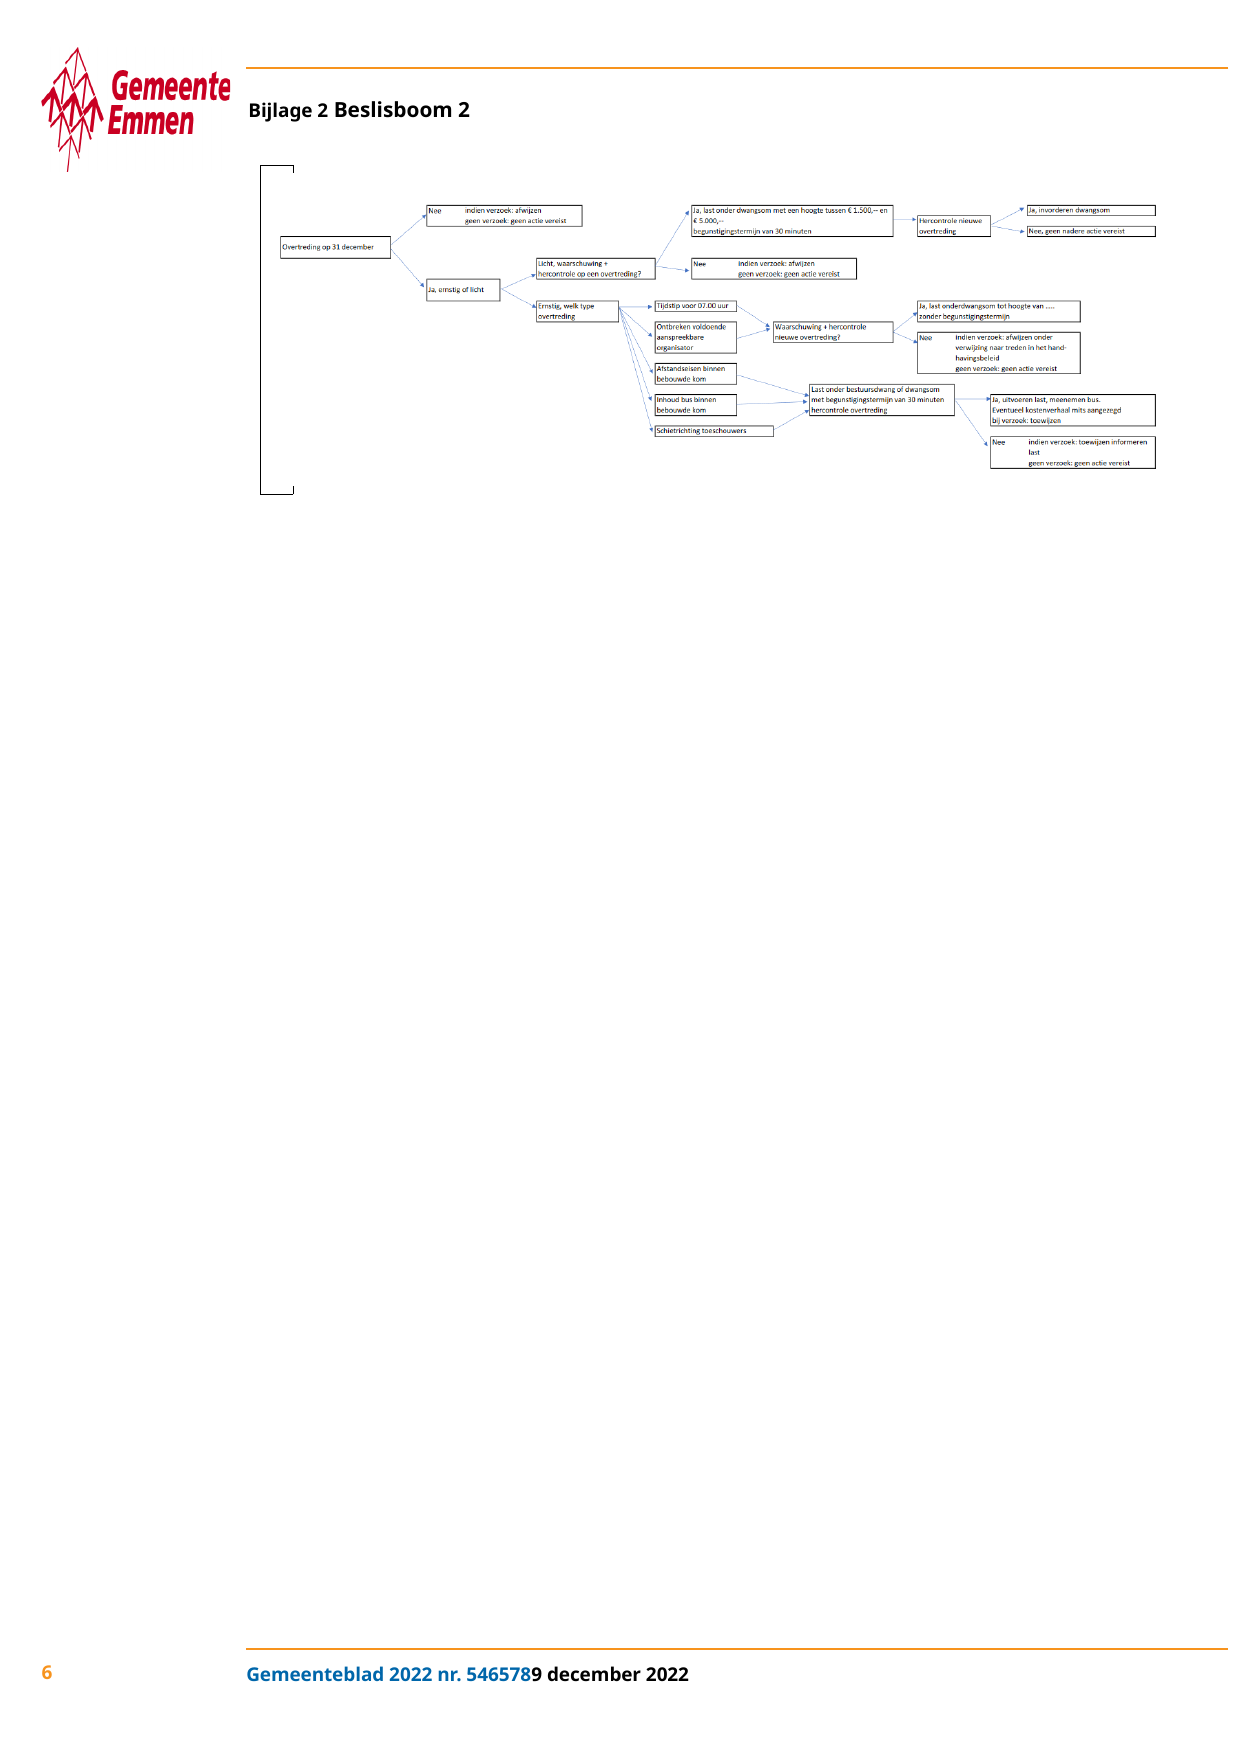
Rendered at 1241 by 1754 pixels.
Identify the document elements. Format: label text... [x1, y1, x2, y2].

picture [41, 47, 231, 172]
picture [268, 173, 1173, 486]
text Bijlage 2 Beslisboom 2 [248, 95, 1152, 123]
